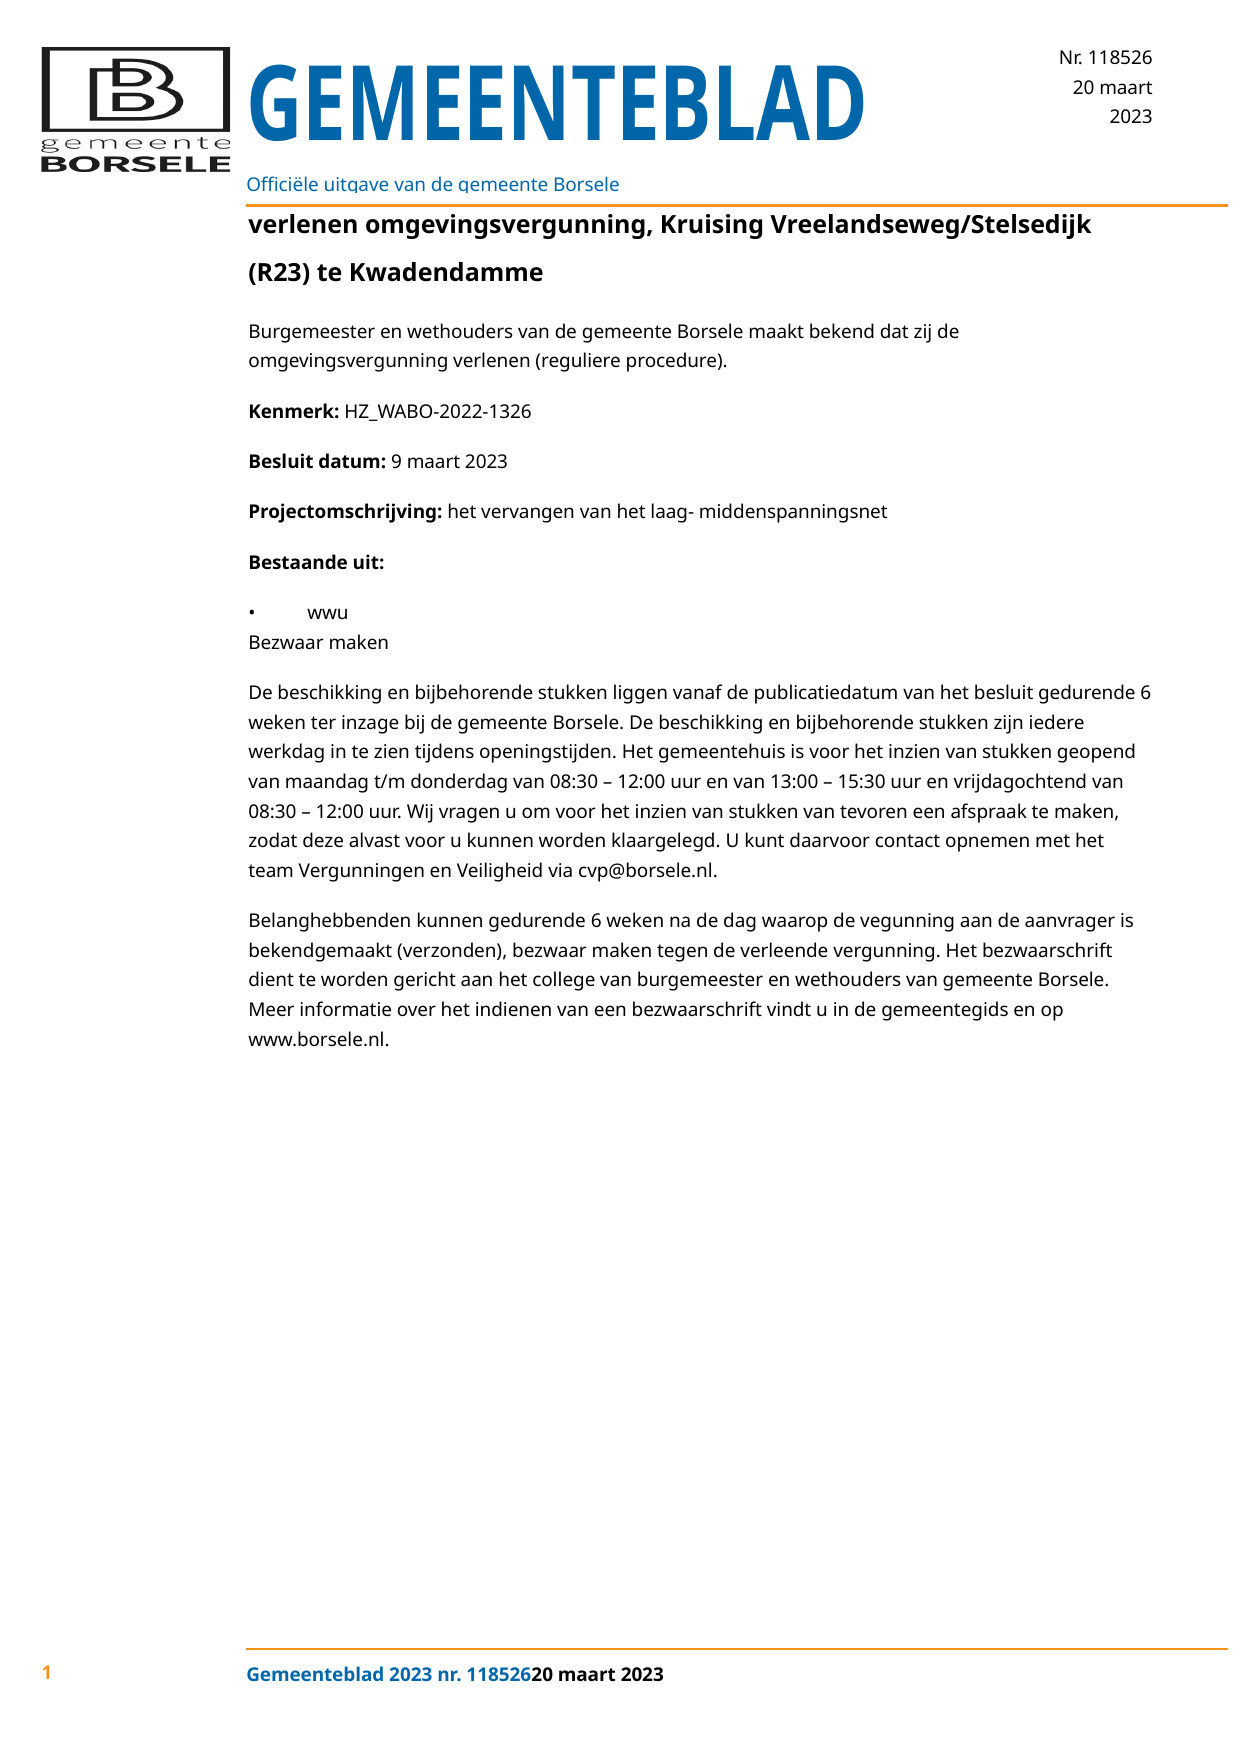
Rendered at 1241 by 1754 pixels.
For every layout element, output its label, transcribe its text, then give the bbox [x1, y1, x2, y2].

text Bestaande uit: [248, 549, 1152, 575]
text Belanghebbenden kunnen gedurende 6 weken na de dag waarop de vegunning aan de aanvrager is bekendgemaakt (verzonden), bezwaar maken tegen de verleende vergunning. Het bezwaarschrift dient te worden gericht aan het college van burgemeester en wethouders van gemeente Borsele. Meer informatie over het indienen van een bezwaarschrift vindt u in de gemeentegids en op www.borsele.nl. [248, 907, 1152, 1052]
text De beschikking en bijbehorende stukken liggen vanaf de publicatiedatum van het besluit gedurende 6 weken ter inzage bij de gemeente Borsele. De beschikking en bijbehorende stukken zijn iedere werkdag in te zien tijdens openingstijden. Het gemeentehuis is voor het inzien van stukken geopend van maandag t/m donderdag van 08:30 – 12:00 uur en van 13:00 – 15:30 uur en vrijdagochtend van 08:30 – 12:00 uur. Wij vragen u om voor het inzien van stukken van tevoren een afspraak te maken, zodat deze alvast voor u kunnen worden klaargelegd. U kunt daarvoor contact opnemen met het team Vergunningen en Veiligheid via cvp@borsele.nl. [248, 679, 1152, 883]
text Besluit datum: 9 maart 2023 [248, 448, 1152, 474]
text Bezwaar maken [248, 629, 1152, 655]
picture [41, 47, 231, 172]
text Kenmerk: HZ_WABO-2022-1326 [248, 398, 1152, 424]
text Burgemeester en wethouders van de gemeente Borsele maakt bekend dat zij de omgevingsvergunning verlenen (reguliere procedure). [248, 318, 1152, 373]
text verlenen omgevingsvergunning, Kruising Vreelandseweg/Stelsedijk (R23) te Kwadendamme [248, 207, 1152, 288]
list wwu [248, 599, 1152, 625]
text Projectomschrijving: het vervangen van het laag- middenspanningsnet [248, 499, 1152, 524]
